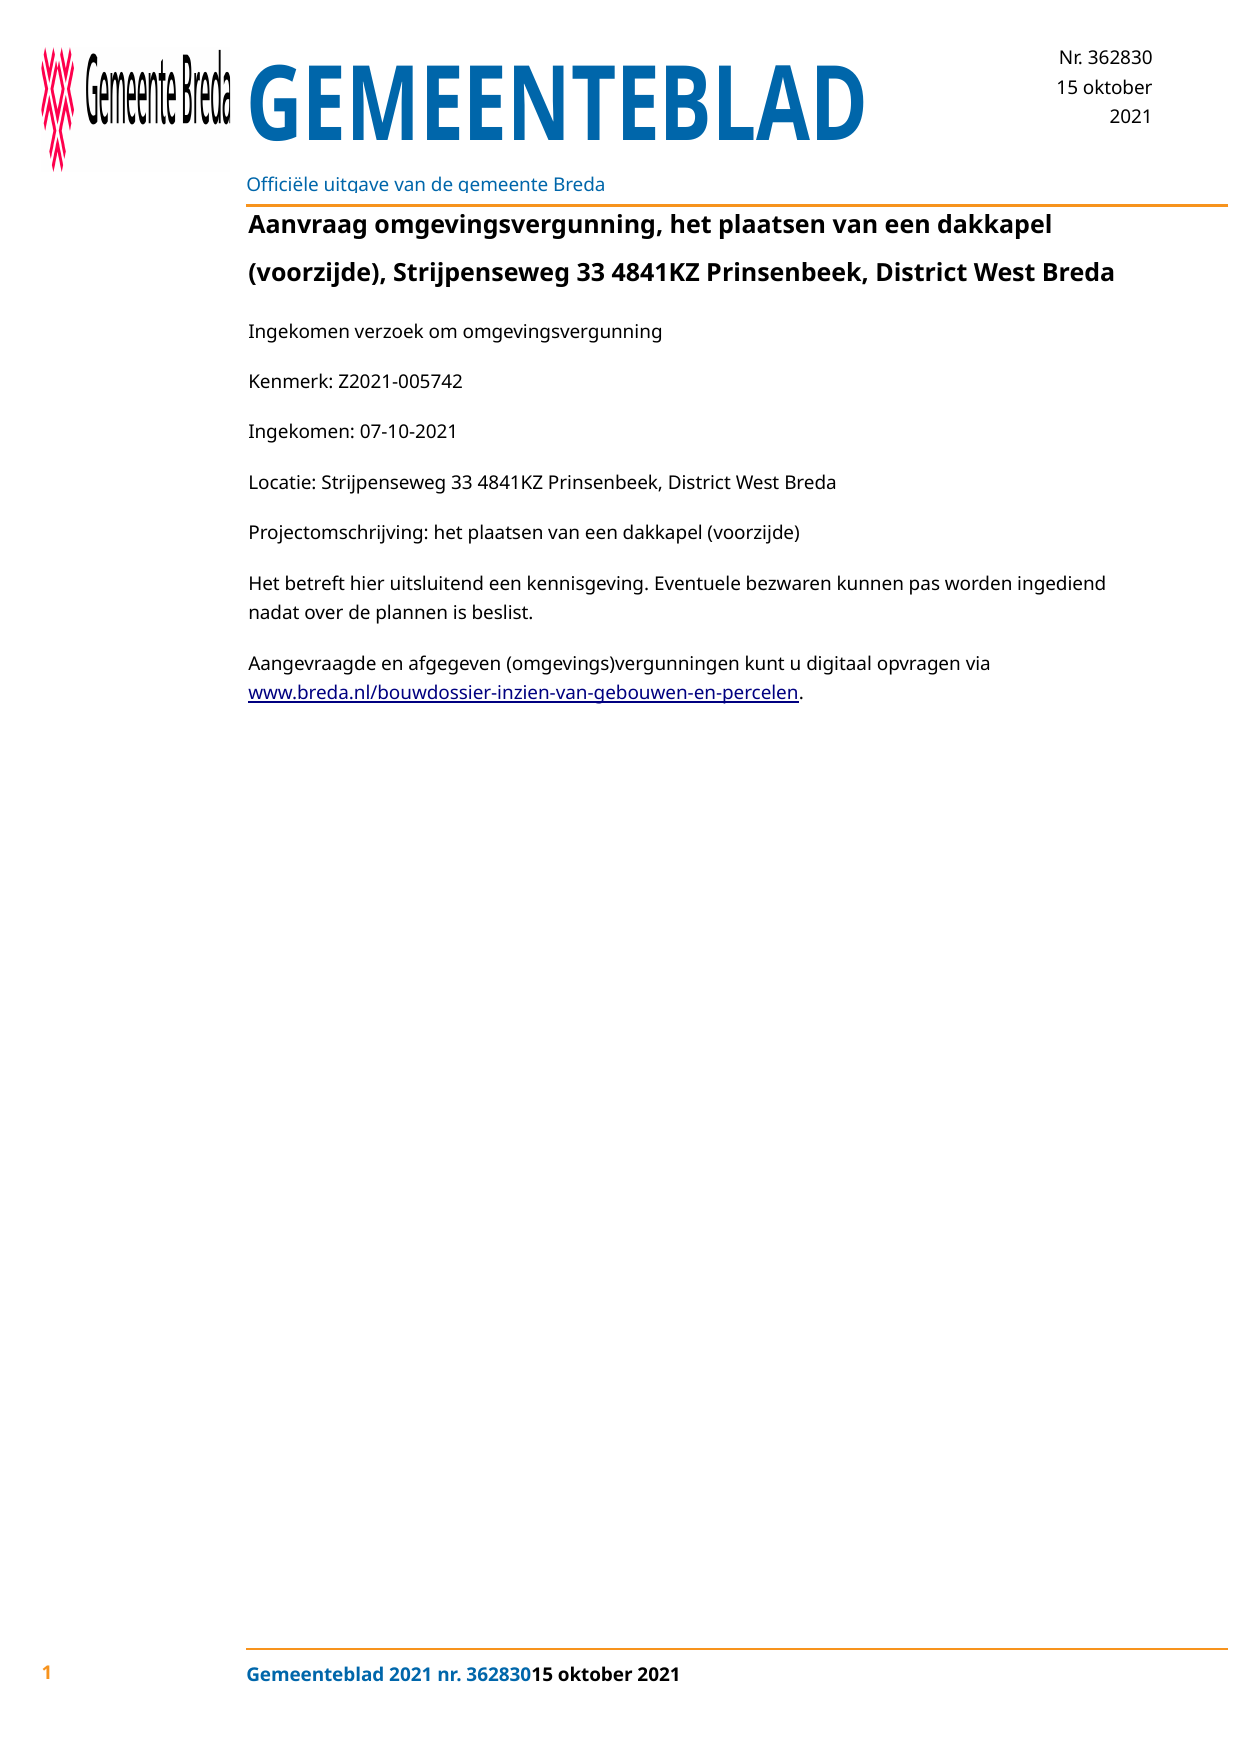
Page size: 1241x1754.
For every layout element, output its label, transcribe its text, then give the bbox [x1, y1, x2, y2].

picture [41, 47, 231, 172]
text Kenmerk: Z2021-005742 [248, 368, 1152, 394]
text Ingekomen verzoek om omgevingsvergunning [248, 318, 1152, 344]
text Aangevraagde en afgegeven (omgevings)vergunningen kunt u digitaal opvragen via www.breda.nl/bouwdossier-inzien-van-gebouwen-en-percelen. [248, 650, 1152, 705]
text Ingekomen: 07-10-2021 [248, 419, 1152, 444]
text Locatie: Strijpenseweg 33 4841KZ Prinsenbeek, District West Breda [248, 469, 1152, 495]
text Aanvraag omgevingsvergunning, het plaatsen van een dakkapel (voorzijde), Strijpenseweg 33 4841KZ Prinsenbeek, District West Breda [248, 207, 1152, 288]
text Projectomschrijving: het plaatsen van een dakkapel (voorzijde) [248, 519, 1152, 545]
text Het betreft hier uitsluitend een kennisgeving. Eventuele bezwaren kunnen pas worden ingediend nadat over de plannen is beslist. [248, 570, 1152, 625]
